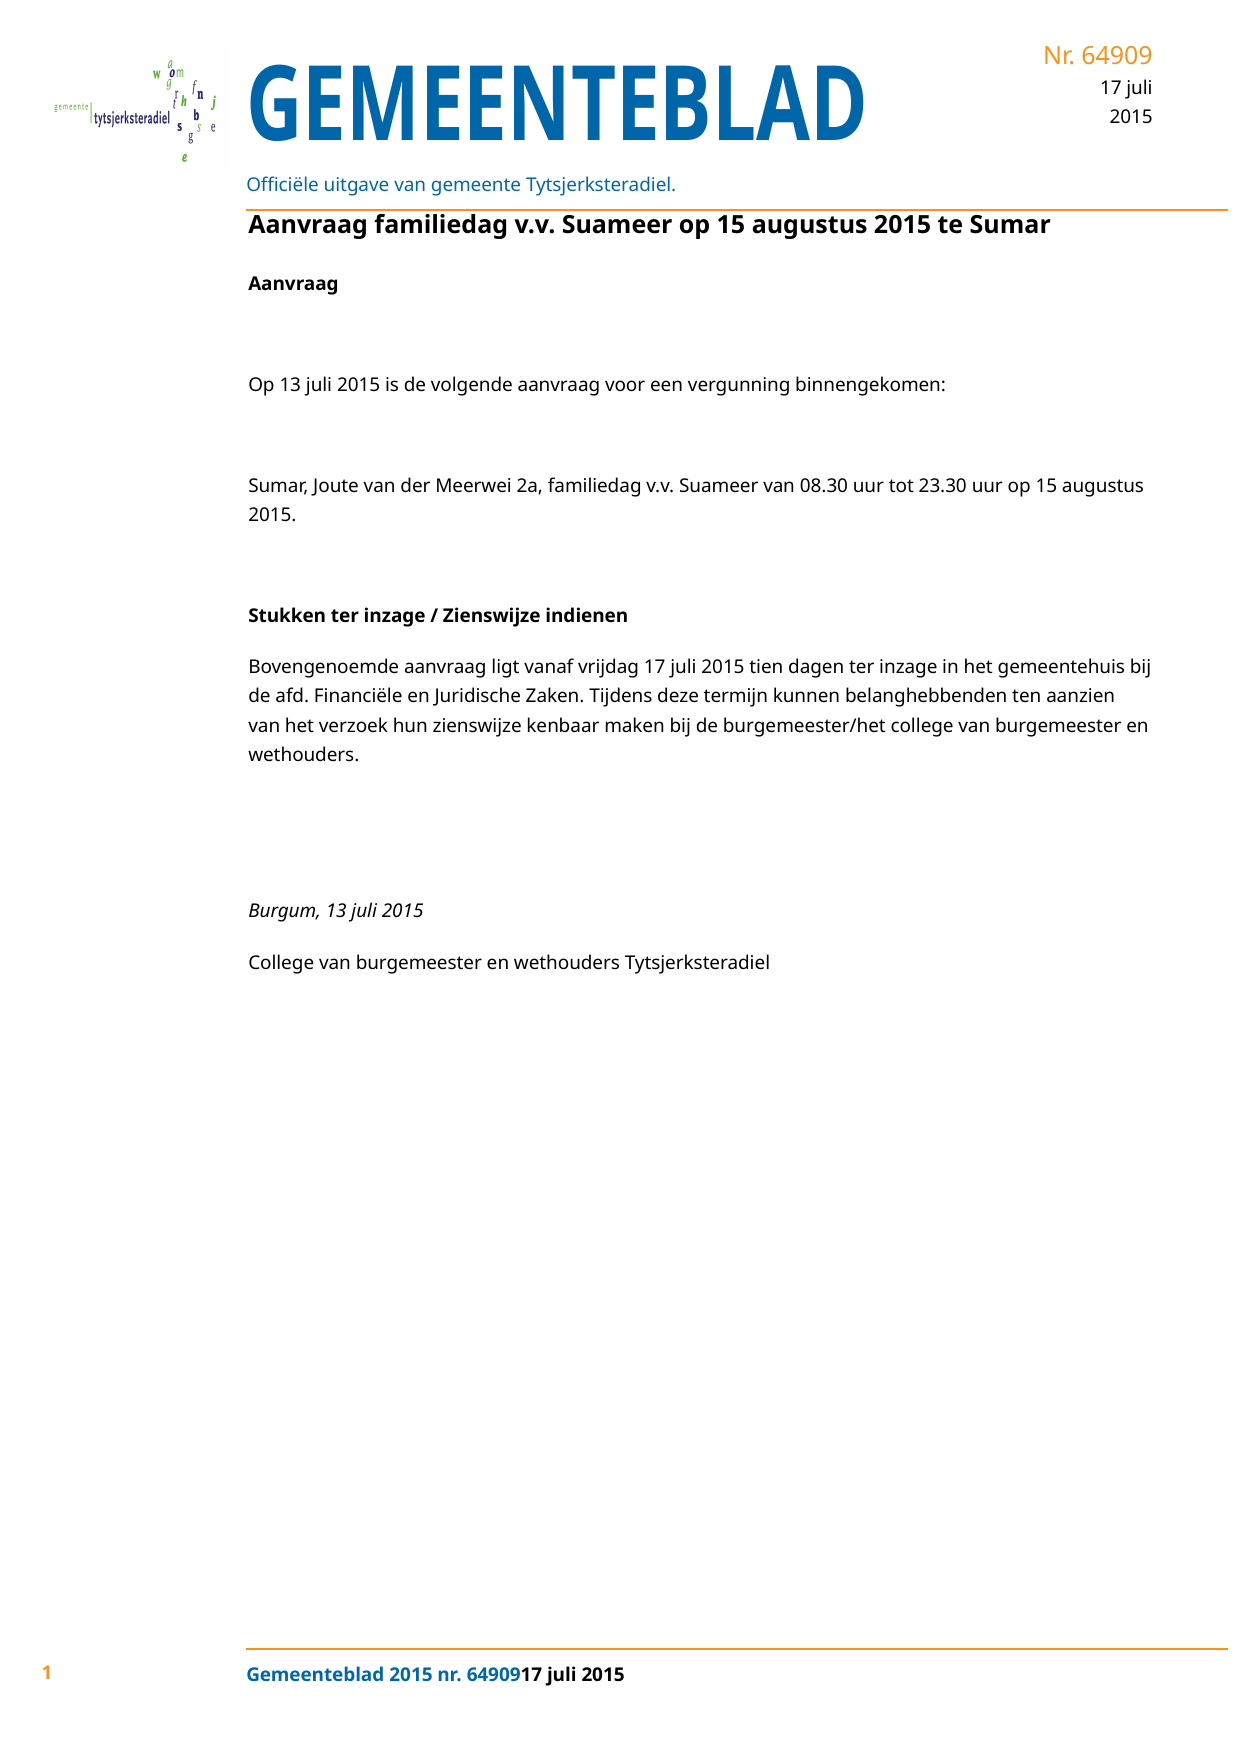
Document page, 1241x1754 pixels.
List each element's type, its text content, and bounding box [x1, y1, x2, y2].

text Stukken ter inzage / Zienswijze indienen [248, 602, 1152, 628]
picture [41, 47, 231, 172]
text Bovengenoemde aanvraag ligt vanaf vrijdag 17 juli 2015 tien dagen ter inzage in het gemeentehuis bij de afd. Financiële en Juridische Zaken. Tijdens deze termijn kunnen belanghebbenden ten aanzien van het verzoek hun zienswijze kenbaar maken bij de burge­meester/het college van burgemeester en wethouders. [248, 653, 1152, 767]
text Sumar, Joute van der Meerwei 2a, familiedag v.v. Suameer van 08.30 uur tot 23.30 uur op 15 augustus 2015. [248, 472, 1152, 527]
text Op 13 juli 2015 is de volgende aanvraag voor een vergunning binnengekomen: [248, 371, 1152, 397]
text Aanvraag familiedag v.v. Suameer op 15 augustus 2015 te Sumar [248, 211, 1152, 241]
text Aanvraag [248, 270, 1152, 296]
text College van burgemeester en wethouders Tytsjerksteradiel [248, 949, 1152, 975]
text Burgum, 13 juli 2015 [248, 898, 1152, 923]
